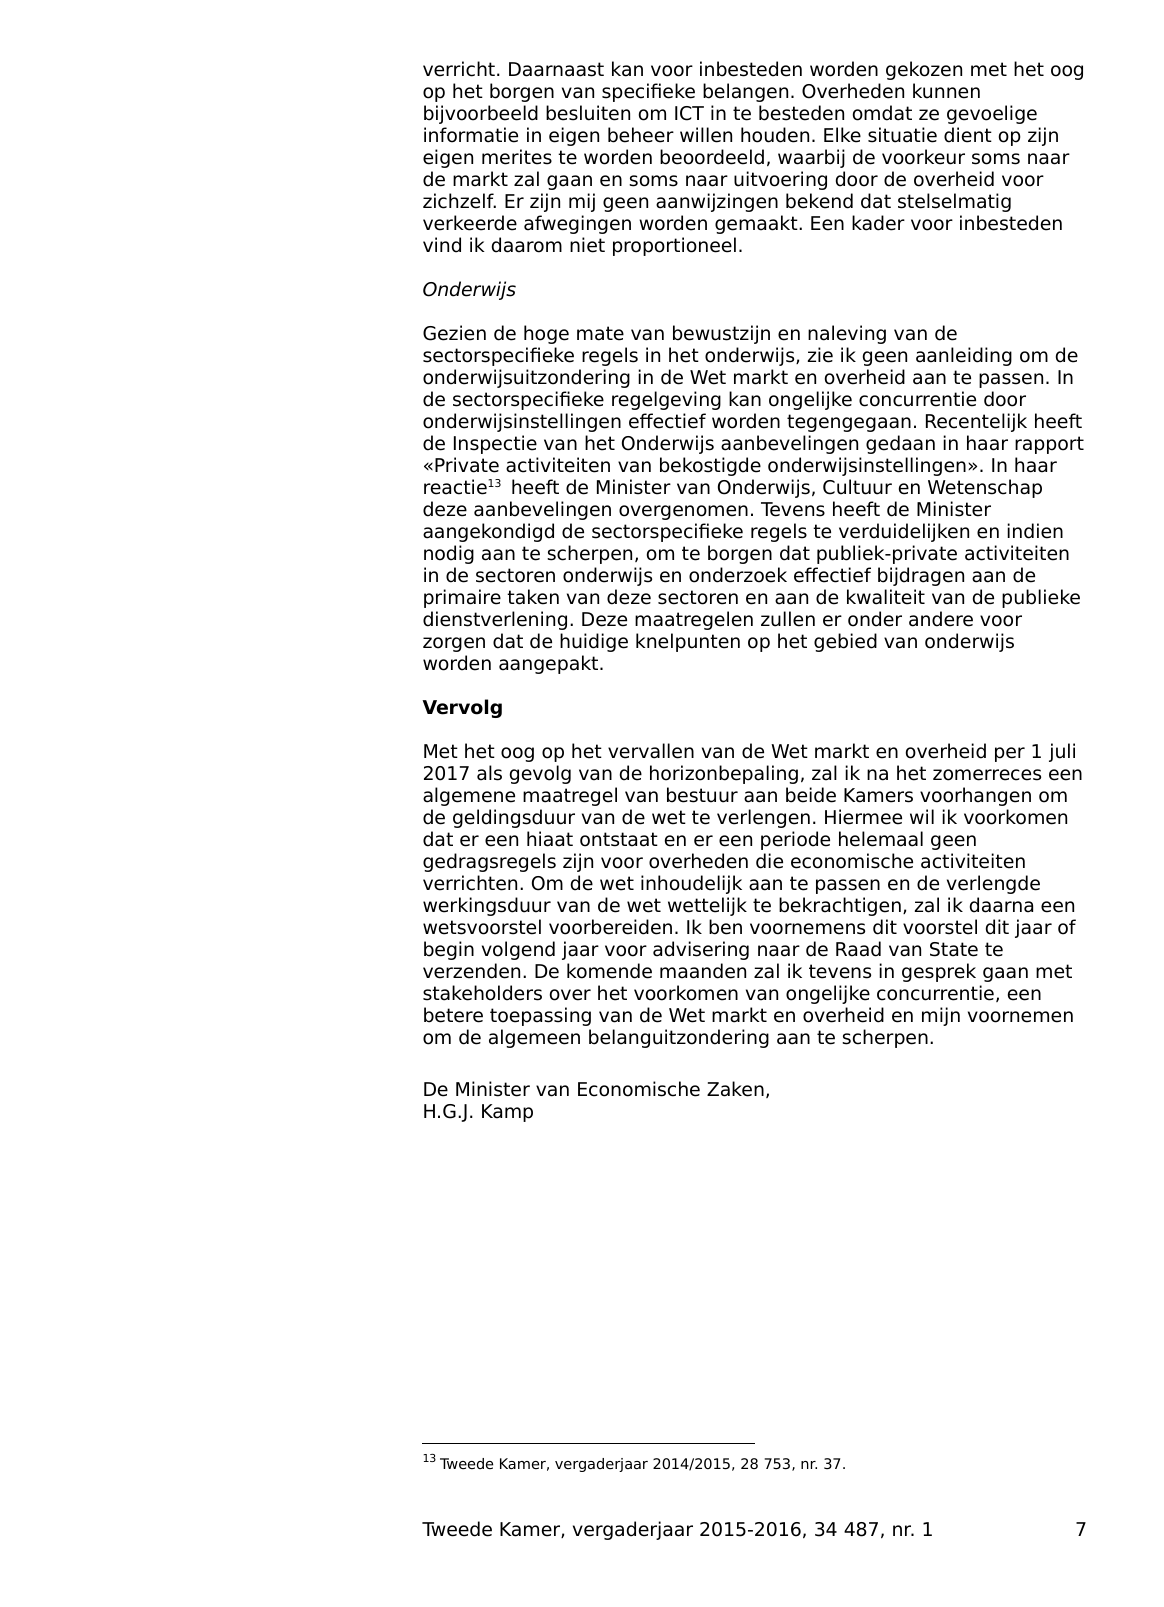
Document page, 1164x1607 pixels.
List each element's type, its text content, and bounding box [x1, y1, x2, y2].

text Tweede Kamer, vergaderjaar 2014/2015, 28 753, nr. 37. [422, 1452, 1087, 1474]
subtitle Vervolg [422, 697, 1087, 719]
subtitle Onderwijs [422, 279, 1087, 301]
text verricht. Daarnaast kan voor inbesteden worden gekozen met het oog op het borgen van specifieke belangen. Overheden kunnen bijvoorbeeld besluiten om ICT in te besteden omdat ze gevoelige informatie in eigen beheer willen houden. Elke situatie dient op zijn eigen merites te worden beoordeeld, waarbij de voorkeur soms naar de markt zal gaan en soms naar uitvoering door de overheid voor zichzelf. Er zijn mij geen aanwijzingen bekend dat stelselmatig verkeerde afwegingen worden gemaakt. Een kader voor inbesteden vind ik daarom niet proportioneel. [422, 59, 1087, 257]
text Met het oog op het vervallen van de Wet markt en overheid per 1 juli 2017 als gevolg van de horizonbepaling, zal ik na het zomerreces een algemene maatregel van bestuur aan beide Kamers voorhangen om de geldingsduur van de wet te verlengen. Hiermee wil ik voorkomen dat er een hiaat ontstaat en er een periode helemaal geen gedragsregels zijn voor overheden die economische activiteiten verrichten. Om de wet inhoudelijk aan te passen en de verlengde werkingsduur van de wet wettelijk te bekrachtigen, zal ik daarna een wetsvoorstel voorbereiden. Ik ben voornemens dit voorstel dit jaar of begin volgend jaar voor advisering naar de Raad van State te verzenden. De komende maanden zal ik tevens in gesprek gaan met stakeholders over het voorkomen van ongelijke concurrentie, een betere toepassing van de Wet markt en overheid en mijn voornemen om de algemeen belanguitzondering aan te scherpen. [422, 741, 1087, 1049]
text De Minister van Economische Zaken, H.G.J. Kamp [422, 1079, 1087, 1123]
text Gezien de hoge mate van bewustzijn en naleving van de sectorspecifieke regels in het onderwijs, zie ik geen aanleiding om de onderwijsuitzondering in de Wet markt en overheid aan te passen. In de sectorspecifieke regelgeving kan ongelijke concurrentie door onderwijsinstellingen effectief worden tegengegaan. Recentelijk heeft de Inspectie van het Onderwijs aanbevelingen gedaan in haar rapport «Private activiteiten van bekostigde onderwijsinstellingen». In haar reactie heeft de Minister van Onderwijs, Cultuur en Wetenschap deze aanbevelingen overgenomen. Tevens heeft de Minister aangekondigd de sectorspecifieke regels te verduidelijken en indien nodig aan te scherpen, om te borgen dat publiek-private activiteiten in de sectoren onderwijs en onderzoek effectief bijdragen aan de primaire taken van deze sectoren en aan de kwaliteit van de publieke dienstverlening. Deze maatregelen zullen er onder andere voor zorgen dat de huidige knelpunten op het gebied van onderwijs worden aangepakt. [422, 323, 1087, 675]
